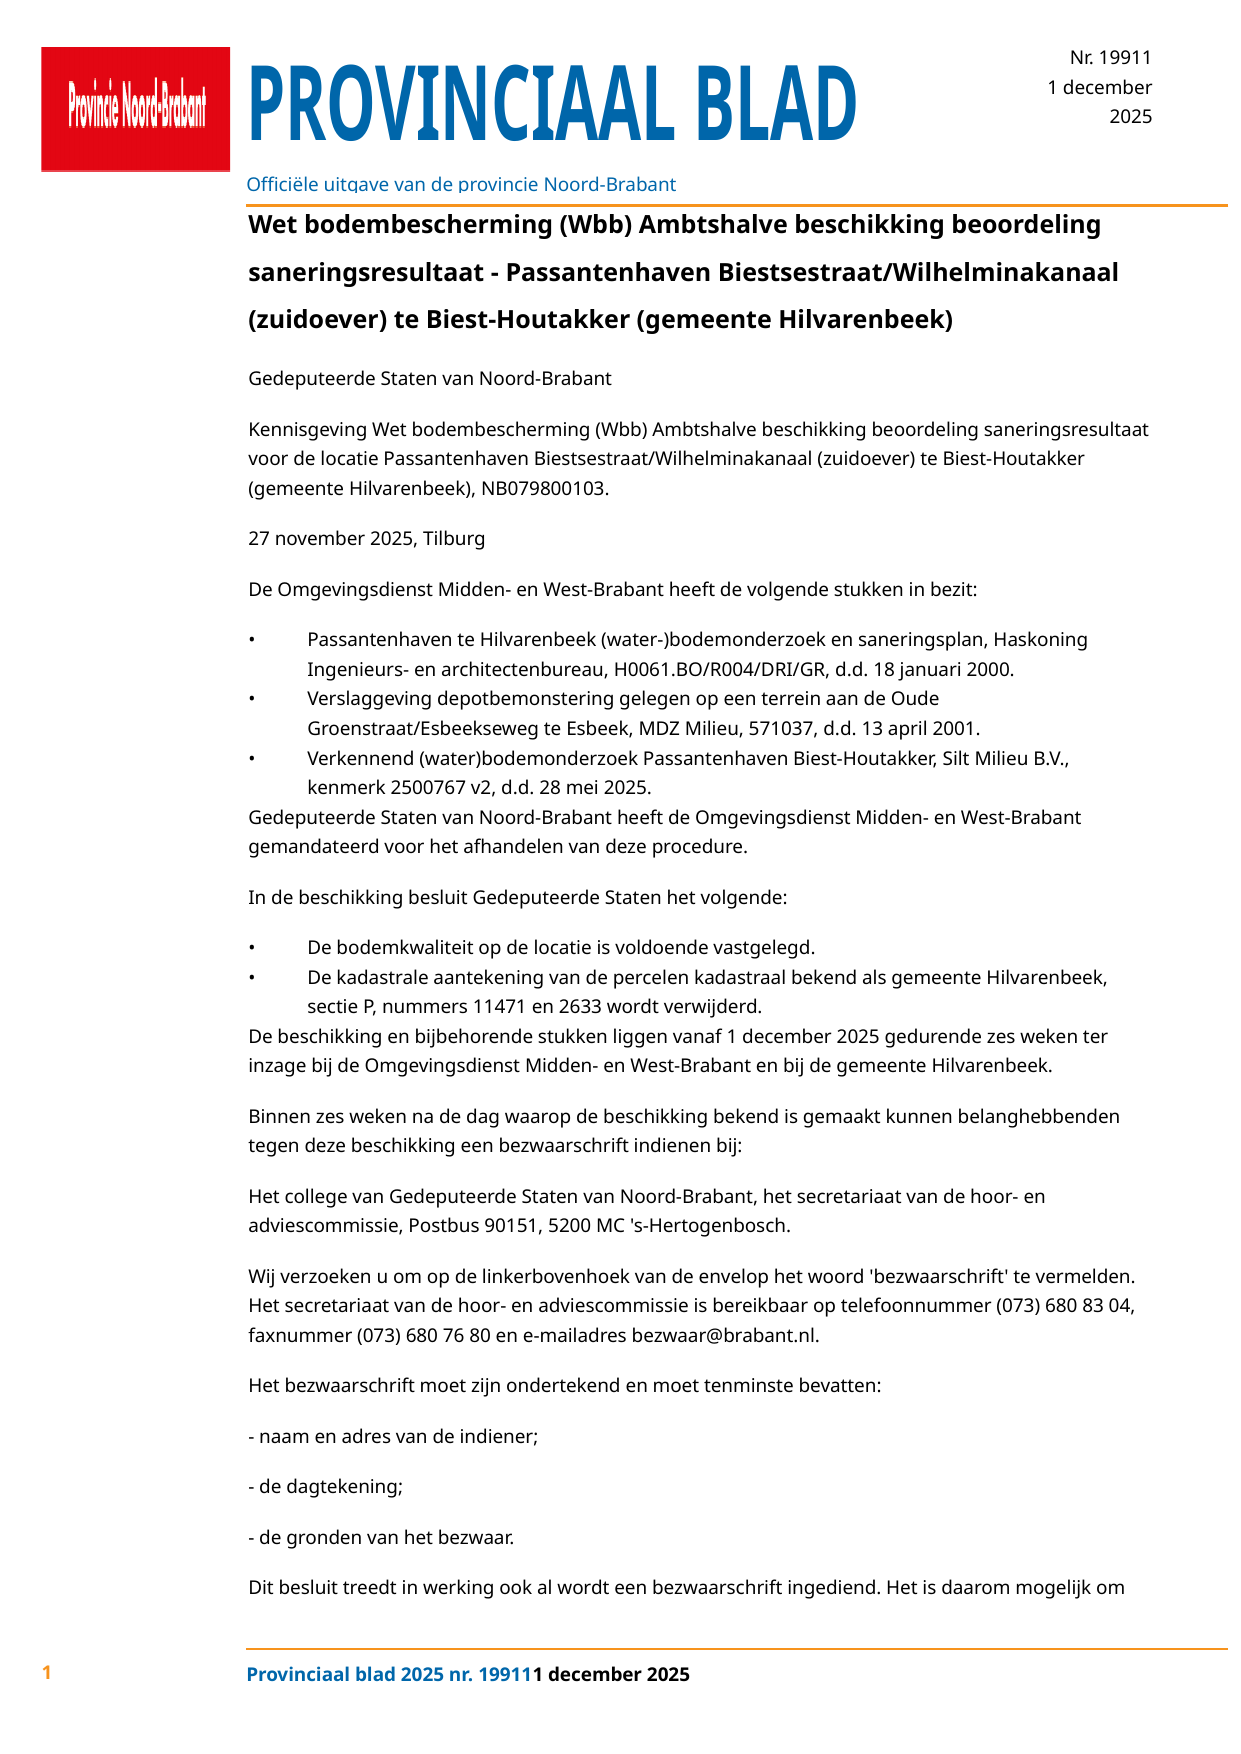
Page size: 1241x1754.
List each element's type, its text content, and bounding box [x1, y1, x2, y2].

text - naam en adres van de indiener; [248, 1423, 1152, 1449]
text Wet bodembescherming (Wbb) Ambtshalve beschikking beoordeling saneringsresultaat - Passantenhaven Biestsestraat/Wilhelminakanaal (zuidoever) te Biest-Houtakker (gemeente Hilvarenbeek) [248, 207, 1152, 336]
text Gedeputeerde Staten van Noord-Brabant [248, 366, 1152, 391]
text - de dagtekening; [248, 1473, 1152, 1499]
list De bodemkwaliteit op de locatie is voldoende vastgelegd. [248, 934, 1152, 960]
text Binnen zes weken na de dag waarop de beschikking bekend is gemaakt kunnen belanghebbenden tegen deze beschikking een bezwaarschrift indienen bij: [248, 1103, 1152, 1158]
text Wij verzoeken u om op de linkerbovenhoek van de envelop het woord 'bezwaarschrift' te vermelden. Het secretariaat van de hoor- en adviescommissie is bereikbaar op telefoonnummer (073) 680 83 04, faxnummer (073) 680 76 80 en e-mailadres bezwaar@brabant.nl. [248, 1263, 1152, 1348]
picture [41, 47, 231, 172]
list Verslaggeving depotbemonstering gelegen op een terrein aan de Oude Groenstraat/Esbeekseweg te Esbeek, MDZ Milieu, 571037, d.d. 13 april 2001. [248, 686, 1152, 741]
text In de beschikking besluit Gedeputeerde Staten het volgende: [248, 884, 1152, 909]
text De Omgevingsdienst Midden- en West-Brabant heeft de volgende stukken in bezit: [248, 576, 1152, 602]
text Dit besluit treedt in werking ook al wordt een bezwaarschrift ingediend. Het is daarom mogelijk om [248, 1574, 1152, 1600]
text Het college van Gedeputeerde Staten van Noord-Brabant, het secretariaat van de hoor- en adviescommissie, Postbus 90151, 5200 MC 's-Hertogenbosch. [248, 1183, 1152, 1238]
list De kadastrale aantekening van de percelen kadastraal bekend als gemeente Hilvarenbeek, sectie P, nummers 11471 en 2633 wordt verwijderd. [248, 964, 1152, 1019]
text Kennisgeving Wet bodembescherming (Wbb) Ambtshalve beschikking beoordeling saneringsresultaat voor de locatie Passantenhaven Biestsestraat/Wilhelminakanaal (zuidoever) te Biest-Houtakker (gemeente Hilvarenbeek), NB079800103. [248, 416, 1152, 501]
text De beschikking en bijbehorende stukken liggen vanaf 1 december 2025 gedurende zes weken ter inzage bij de Omgevingsdienst Midden- en West-Brabant en bij de gemeente Hilvarenbeek. [248, 1023, 1152, 1078]
text 27 november 2025, Tilburg [248, 526, 1152, 551]
text Gedeputeerde Staten van Noord-Brabant heeft de Omgevingsdienst Midden- en West-Brabant gemandateerd voor het afhandelen van deze procedure. [248, 804, 1152, 859]
list Passantenhaven te Hilvarenbeek (water-)bodemonderzoek en saneringsplan, Haskoning Ingenieurs- en architectenbureau, H0061.BO/R004/DRI/GR, d.d. 18 januari 2000. [248, 626, 1152, 682]
text Het bezwaarschrift moet zijn ondertekend en moet tenminste bevatten: [248, 1373, 1152, 1398]
list Verkennend (water)bodemonderzoek Passantenhaven Biest-Houtakker, Silt Milieu B.V., kenmerk 2500767 v2, d.d. 28 mei 2025. [248, 745, 1152, 800]
text - de gronden van het bezwaar. [248, 1524, 1152, 1549]
